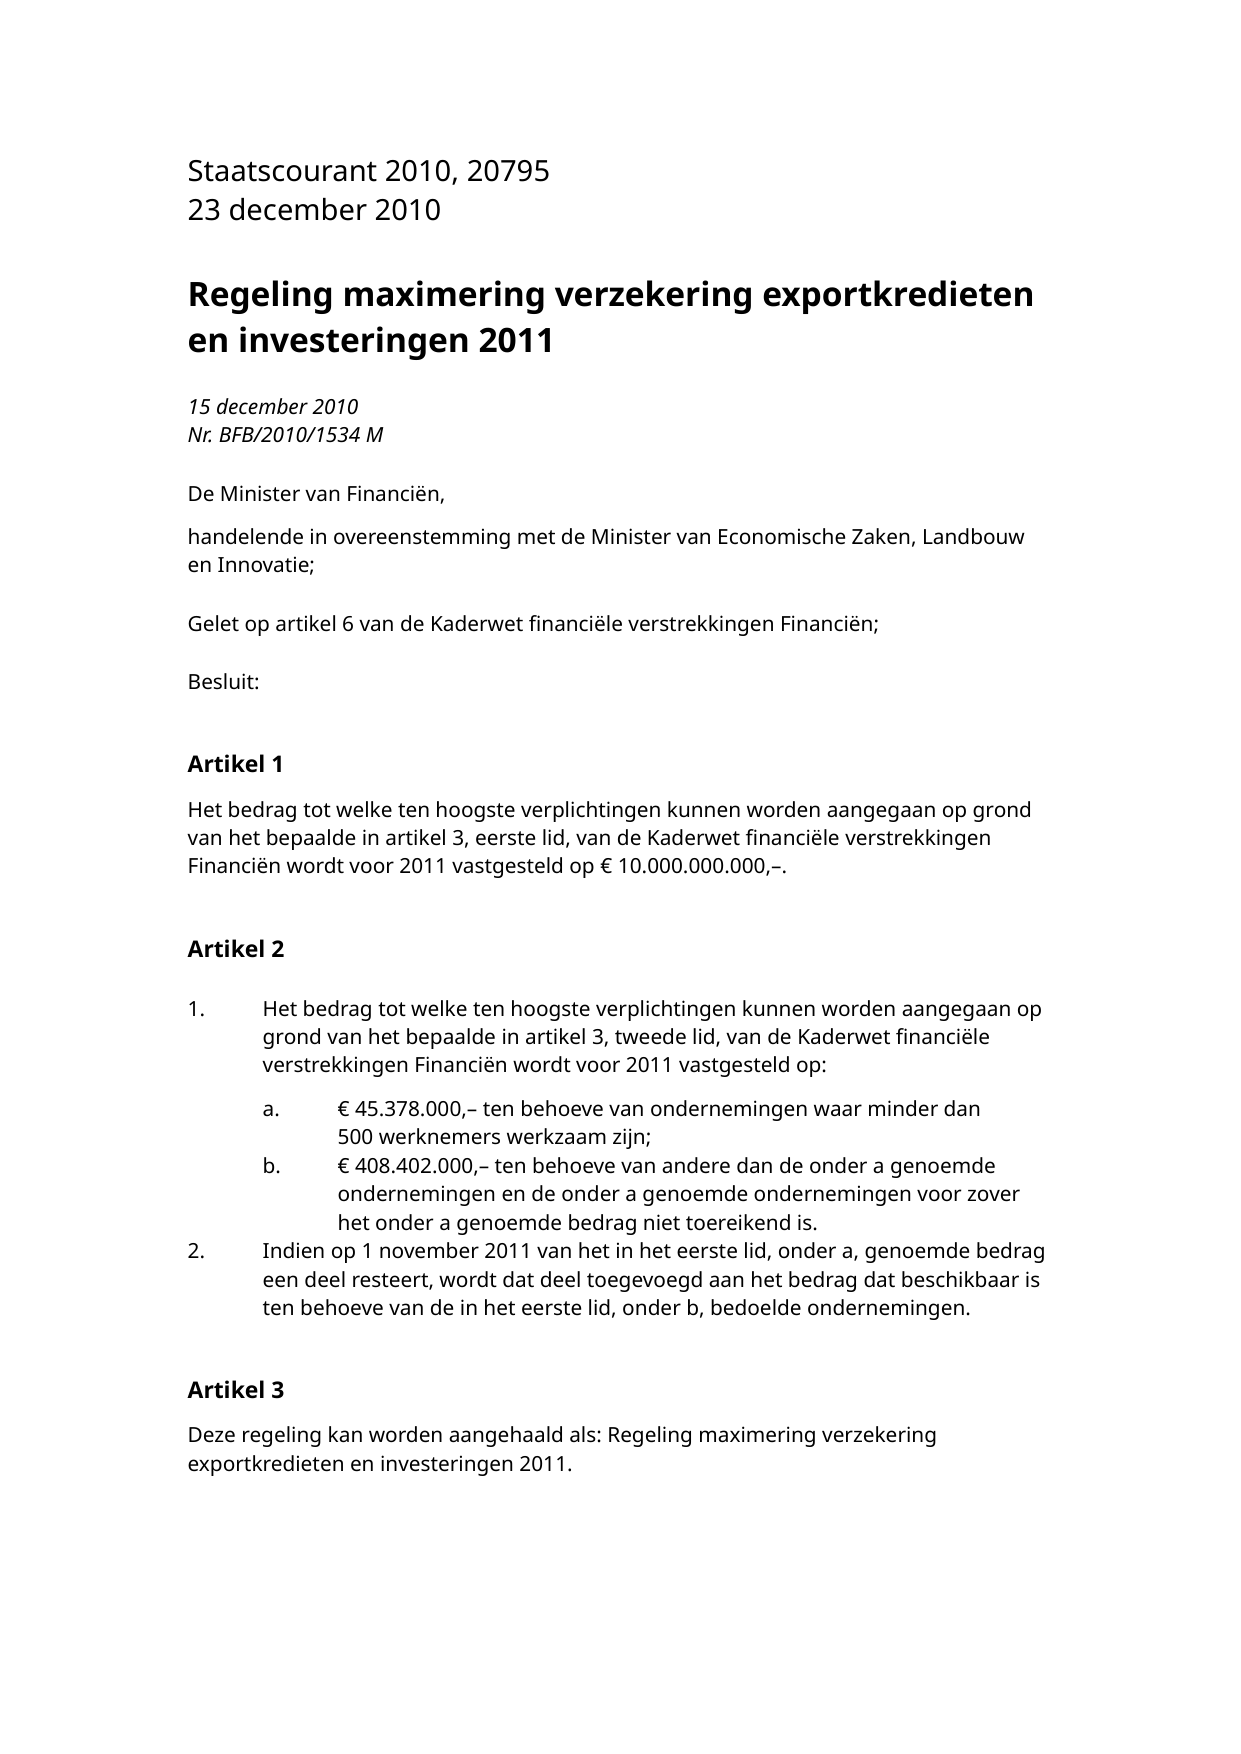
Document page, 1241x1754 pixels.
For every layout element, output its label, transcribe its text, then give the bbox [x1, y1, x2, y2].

text Het bedrag tot welke ten hoogste verplichtingen kunnen worden aangegaan op grond van het bepaalde in artikel 3, eerste lid, van de Kaderwet financiële verstrekkingen Financiën wordt voor 2011 vastgesteld op € 10.000.000.000,–. [187, 795, 1053, 880]
text Besluit: [187, 667, 1053, 696]
text 15 december 2010 [187, 392, 1053, 420]
subtitle Artikel 2 [187, 932, 1053, 964]
text De Minister van Financiën, [187, 479, 1053, 507]
text Deze regeling kan worden aangehaald als: Regeling maximering verzekering exportkredieten en investeringen 2011. [187, 1420, 1053, 1477]
text Gelet op artikel 6 van de Kaderwet financiële verstrekkingen Financiën; [187, 609, 1053, 637]
subtitle Artikel 1 [187, 748, 1053, 780]
text handelende in overeenstemming met de Minister van Economische Zaken, Landbouw en Innovatie; [187, 522, 1053, 579]
list Indien op 1 november 2011 van het in het eerste lid, onder a, genoemde bedrag een deel resteert, wordt dat deel toegevoegd aan het bedrag dat beschikbaar is ten behoeve van de in het eerste lid, onder b, bedoelde ondernemingen. [187, 1236, 1053, 1322]
subtitle Artikel 3 [187, 1374, 1053, 1405]
list € 408.402.000,– ten behoeve van andere dan de onder a genoemde ondernemingen en de onder a genoemde ondernemingen voor zover het onder a genoemde bedrag niet toereikend is. [262, 1151, 1053, 1236]
subtitle Regeling maximering verzekering exportkredieten en investeringen 2011 [187, 271, 1053, 362]
text 23 december 2010 [187, 190, 1053, 229]
text Staatscourant 2010, 20795 [187, 150, 1053, 190]
text Nr. BFB/2010/1534 M [187, 420, 1053, 449]
list Het bedrag tot welke ten hoogste verplichtingen kunnen worden aangegaan op grond van het bepaalde in artikel 3, tweede lid, van de Kaderwet financiële verstrekkingen Financiën wordt voor 2011 vastgesteld op: [187, 994, 1053, 1079]
list € 45.378.000,– ten behoeve van ondernemingen waar minder dan 500 werknemers werkzaam zijn; [262, 1094, 1053, 1151]
